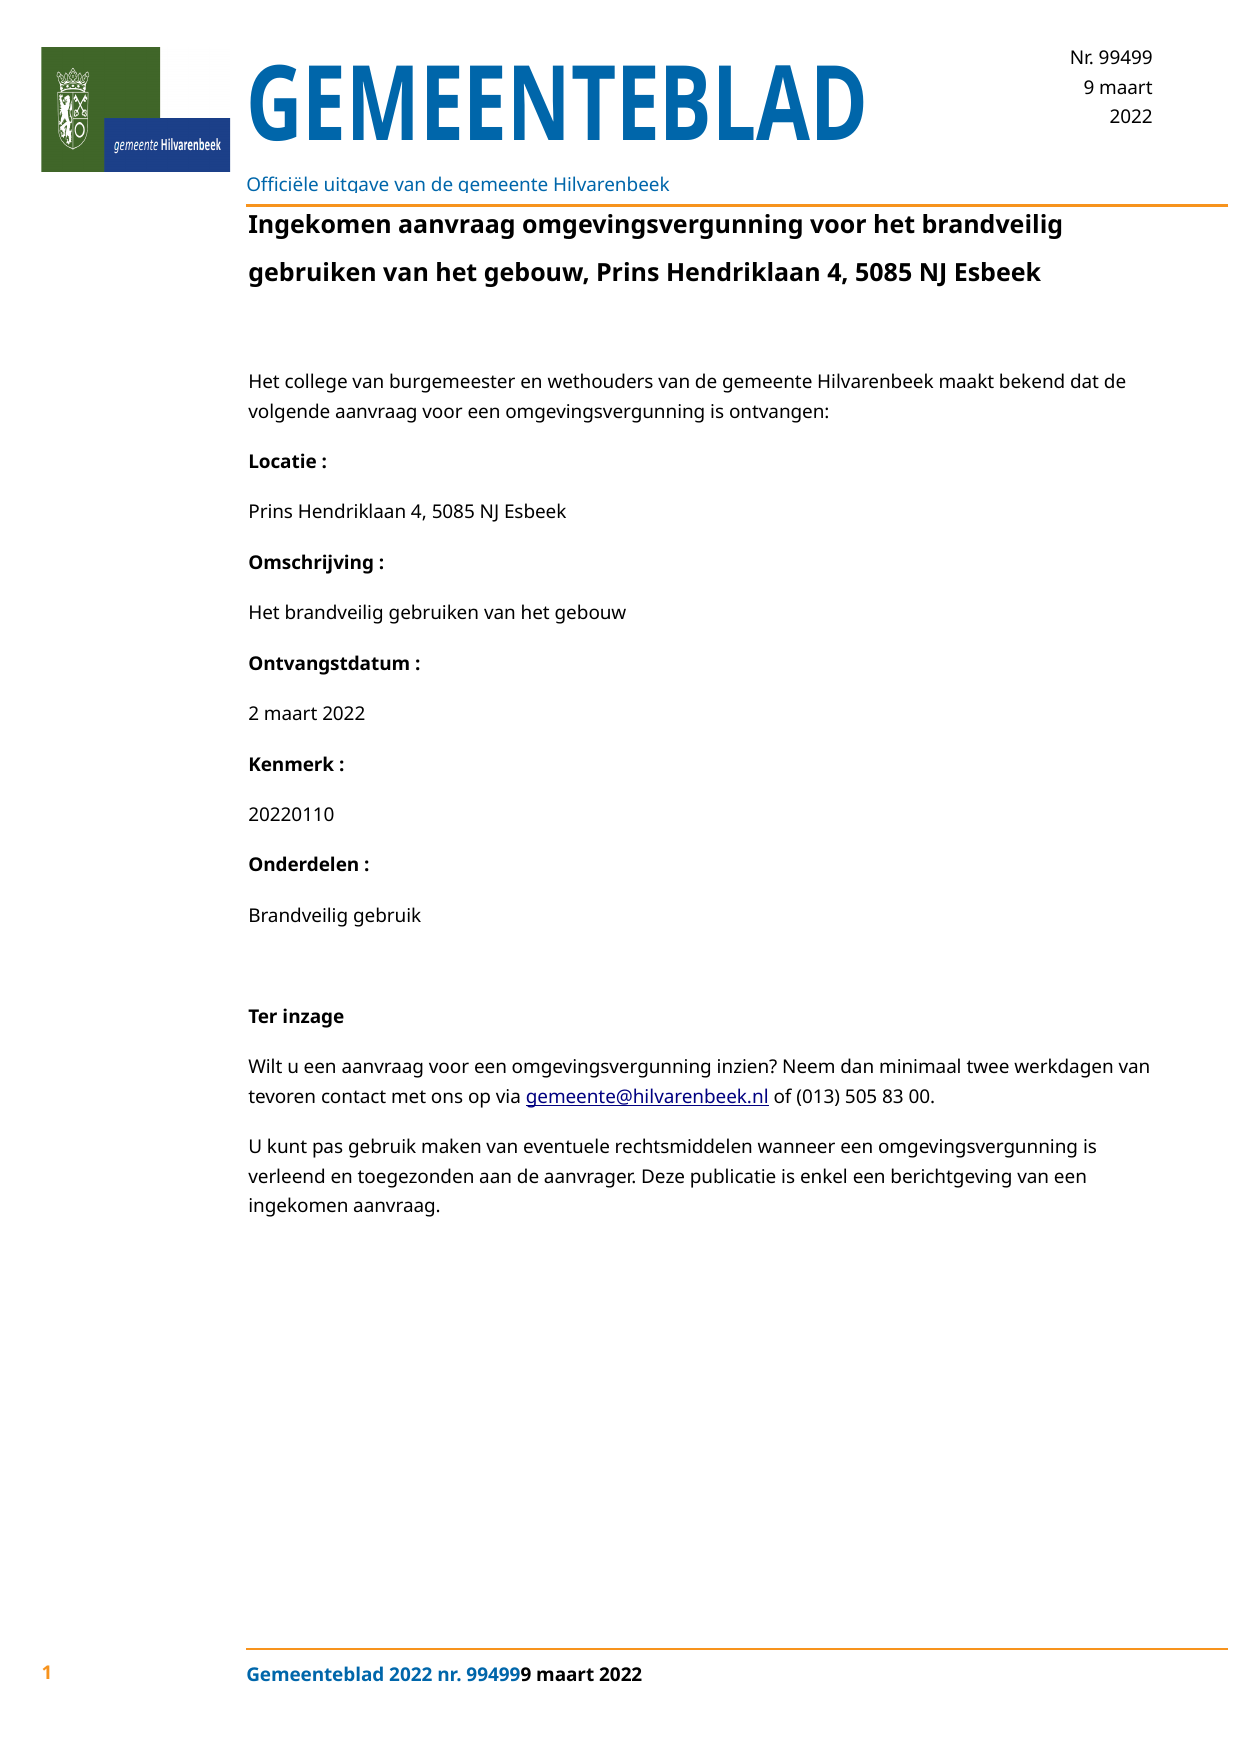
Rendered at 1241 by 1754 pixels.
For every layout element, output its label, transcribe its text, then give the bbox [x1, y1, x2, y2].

text Ter inzage [248, 1003, 1152, 1029]
text Onderdelen : [248, 852, 1152, 877]
text Ontvangstdatum : [248, 650, 1152, 676]
text Omschrijving : [248, 549, 1152, 575]
text Het college van burgemeester en wethouders van de gemeente Hilvarenbeek maakt bekend dat de volgende aanvraag voor een omgevingsvergunning is ontvangen: [248, 368, 1152, 424]
text Het brandveilig gebruiken van het gebouw [248, 599, 1152, 625]
text Prins Hendriklaan 4, 5085 NJ Esbeek [248, 499, 1152, 524]
text 20220110 [248, 801, 1152, 827]
text Wilt u een aanvraag voor een omgevingsvergunning inzien? Neem dan minimaal twee werkdagen van tevoren contact met ons op via gemeente@hilvarenbeek.nl of (013) 505 83 00. [248, 1053, 1152, 1109]
text U kunt pas gebruik maken van eventuele rechtsmiddelen wanneer een omgevingsvergunning is verleend en toegezonden aan de aanvrager. Deze publicatie is enkel een berichtgeving van een ingekomen aanvraag. [248, 1133, 1152, 1218]
text Brandveilig gebruik [248, 902, 1152, 928]
text Ingekomen aanvraag omgevingsvergunning voor het brandveilig gebruiken van het gebouw, Prins Hendriklaan 4, 5085 NJ Esbeek [248, 207, 1152, 288]
text Kenmerk : [248, 751, 1152, 777]
text Locatie : [248, 448, 1152, 474]
picture [41, 47, 231, 172]
text 2 maart 2022 [248, 700, 1152, 726]
